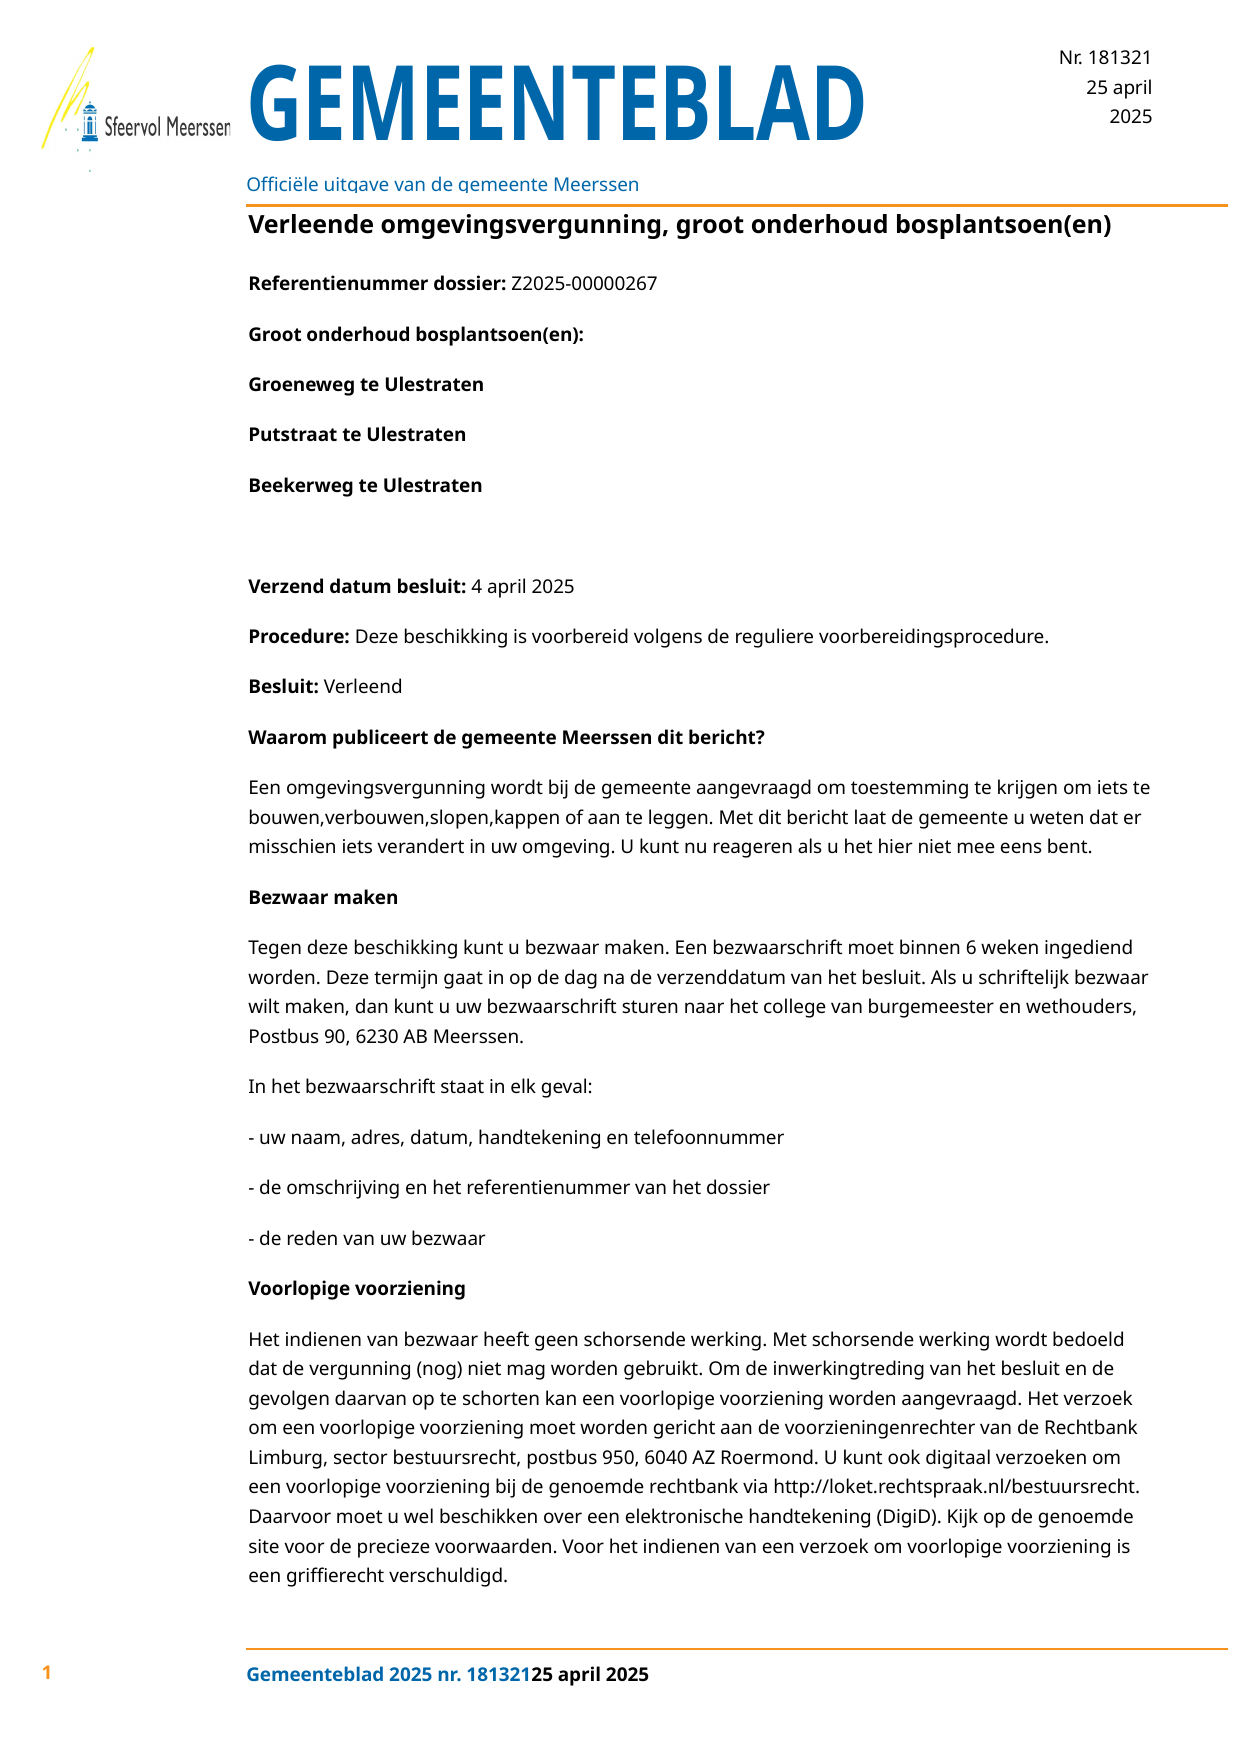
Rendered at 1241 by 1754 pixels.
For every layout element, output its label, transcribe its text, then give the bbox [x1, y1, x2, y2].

text Waarom publiceert de gemeente Meerssen dit bericht? [248, 724, 1152, 750]
text Besluit: Verleend [248, 674, 1152, 699]
picture [41, 47, 231, 172]
text Referentienummer dossier: Z2025-00000267 [248, 270, 1152, 296]
text Beekerweg te Ulestraten [248, 472, 1152, 498]
text - uw naam, adres, datum, handtekening en telefoonnummer [248, 1124, 1152, 1150]
text Een omgevingsvergunning wordt bij de gemeente aangevraagd om toestemming te krijgen om iets te bouwen,verbouwen,slopen,kappen of aan te leggen. Met dit bericht laat de gemeente u weten dat er misschien iets verandert in uw omgeving. U kunt nu reageren als u het hier niet mee eens bent. [248, 774, 1152, 859]
text In het bezwaarschrift staat in elk geval: [248, 1074, 1152, 1099]
text Procedure: Deze beschikking is voorbereid volgens de reguliere voorbereidingsprocedure. [248, 623, 1152, 649]
text Groeneweg te Ulestraten [248, 371, 1152, 397]
text Voorlopige voorziening [248, 1275, 1152, 1301]
text Verleende omgevingsvergunning, groot onderhoud bosplantsoen(en) [248, 207, 1152, 241]
text - de reden van uw bezwaar [248, 1225, 1152, 1251]
text Verzend datum besluit: 4 april 2025 [248, 573, 1152, 598]
text Het indienen van bezwaar heeft geen schorsende werking. Met schorsende werking wordt bedoeld dat de vergunning (nog) niet mag worden gebruikt. Om de inwerkingtreding van het besluit en de gevolgen daarvan op te schorten kan een voorlopige voorziening worden aangevraagd. Het verzoek om een voorlopige voorziening moet worden gericht aan de voorzieningenrechter van de Rechtbank Limburg, sector bestuursrecht, postbus 950, 6040 AZ Roermond. U kunt ook digitaal verzoeken om een voorlopige voorziening bij de genoemde rechtbank via http://loket.rechtspraak.nl/bestuursrecht. Daarvoor moet u wel beschikken over een elektronische handtekening (DigiD). Kijk op de genoemde site voor de precieze voorwaarden. Voor het indienen van een verzoek om voorlopige voorziening is een griffierecht verschuldigd. [248, 1326, 1152, 1588]
text Tegen deze beschikking kunt u bezwaar maken. Een bezwaarschrift moet binnen 6 weken ingediend worden. Deze termijn gaat in op de dag na de verzenddatum van het besluit. Als u schriftelijk bezwaar wilt maken, dan kunt u uw bezwaarschrift sturen naar het college van burgemeester en wethouders, Postbus 90, 6230 AB Meerssen. [248, 934, 1152, 1049]
text Putstraat te Ulestraten [248, 422, 1152, 447]
text Bezwaar maken [248, 884, 1152, 910]
text Groot onderhoud bosplantsoen(en): [248, 321, 1152, 346]
text - de omschrijving en het referentienummer van het dossier [248, 1174, 1152, 1200]
